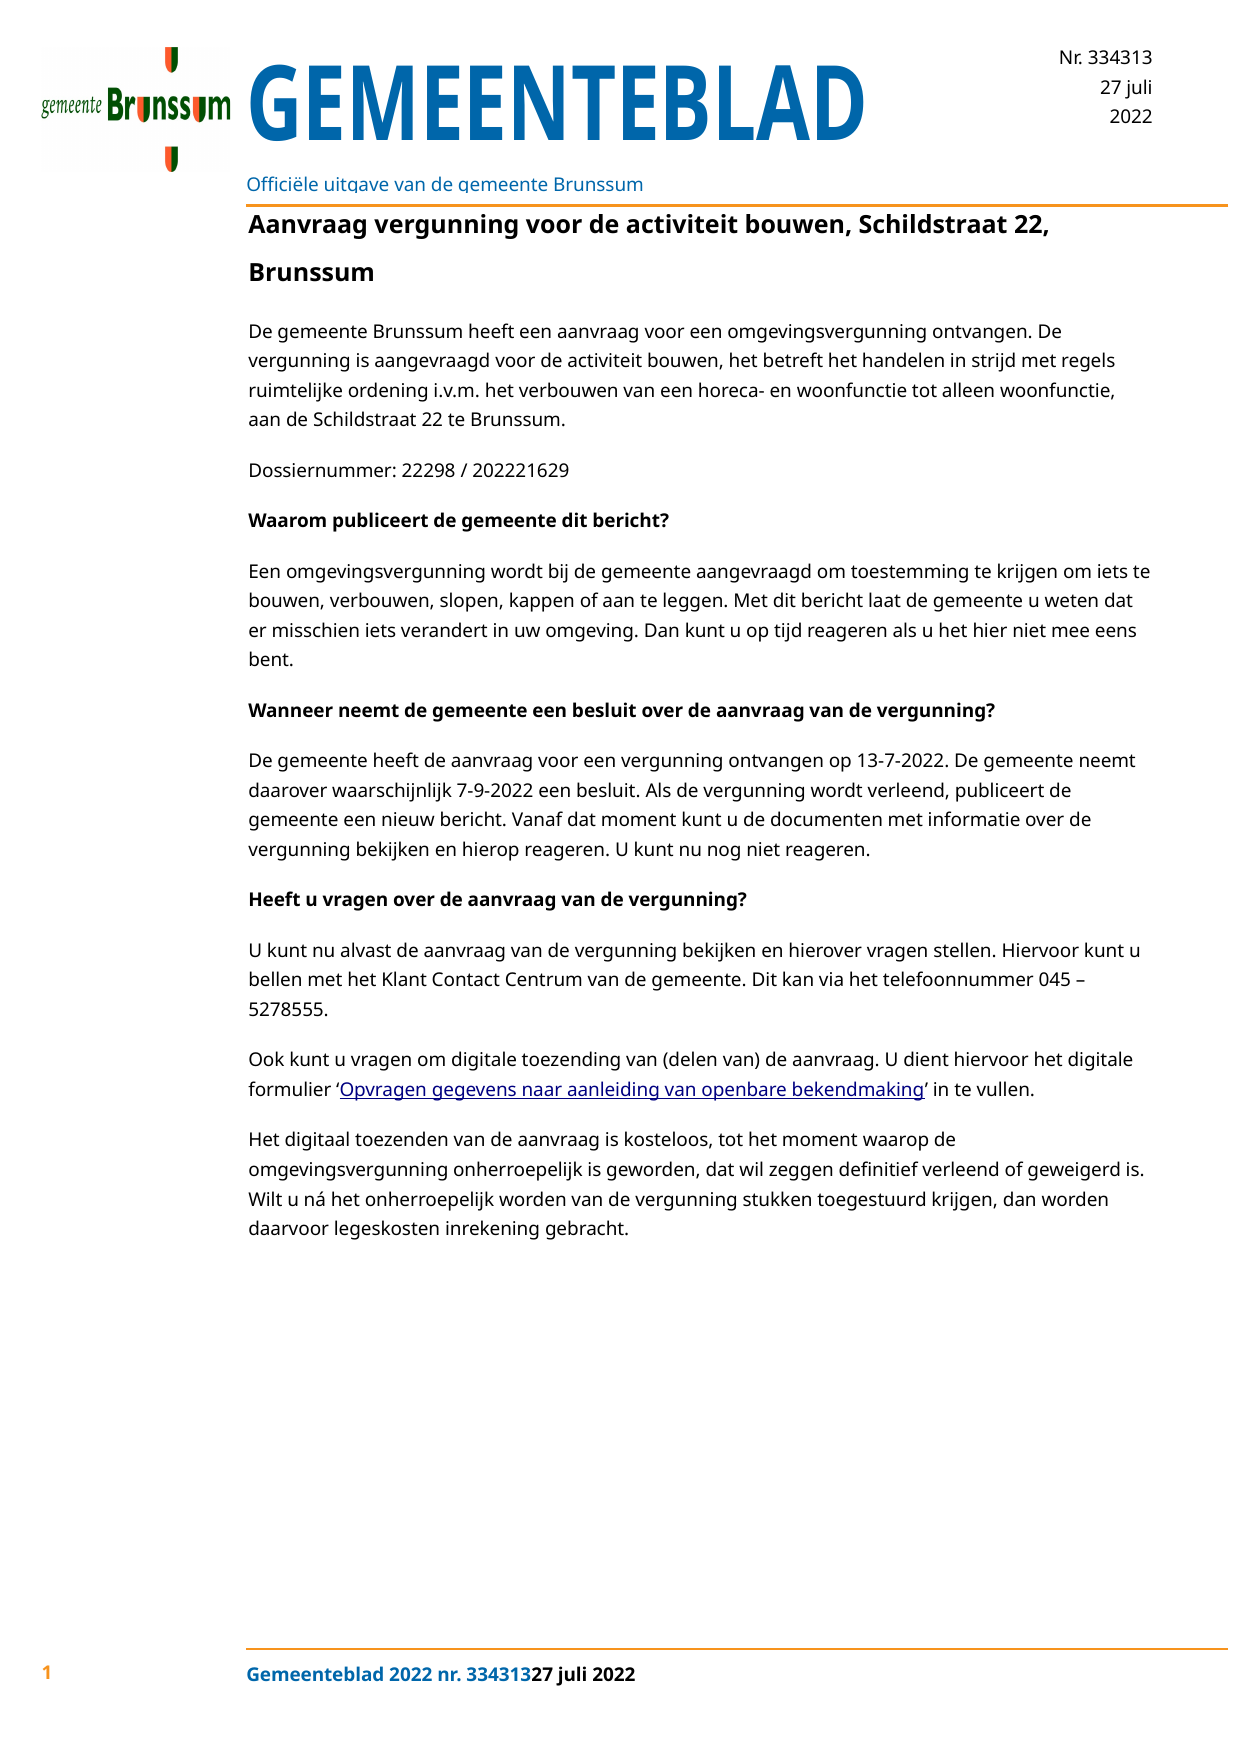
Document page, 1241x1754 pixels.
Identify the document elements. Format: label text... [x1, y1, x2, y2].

text Aanvraag vergunning voor de activiteit bouwen, Schildstraat 22, Brunssum [248, 207, 1152, 288]
text Waarom publiceert de gemeente dit bericht? [248, 507, 1152, 533]
text Dossiernummer: 22298 / 202221629 [248, 457, 1152, 483]
text Wanneer neemt de gemeente een besluit over de aanvraag van de vergunning? [248, 697, 1152, 723]
text Het digitaal toezenden van de aanvraag is kosteloos, tot het moment waarop de omgevingsvergunning onherroepelijk is geworden, dat wil zeggen definitief verleend of geweigerd is. Wilt u ná het onherroepelijk worden van de vergunning stukken toegestuurd krijgen, dan worden daarvoor legeskosten inrekening gebracht. [248, 1127, 1152, 1241]
text Een omgevingsvergunning wordt bij de gemeente aangevraagd om toestemming te krijgen om iets te bouwen, verbouwen, slopen, kappen of aan te leggen. Met dit bericht laat de gemeente u weten dat er misschien iets verandert in uw omgeving. Dan kunt u op tijd reageren als u het hier niet mee eens bent. [248, 558, 1152, 672]
text De gemeente Brunssum heeft een aanvraag voor een omgevingsvergunning ontvangen. De vergunning is aangevraagd voor de activiteit bouwen, het betreft het handelen in strijd met regels ruimtelijke ordening i.v.m. het verbouwen van een horeca- en woonfunctie tot alleen woonfunctie, aan de Schildstraat 22 te Brunssum. [248, 318, 1152, 432]
text Ook kunt u vragen om digitale toezending van (delen van) de aanvraag. U dient hiervoor het digitale formulier ‘Opvragen gegevens naar aanleiding van openbare bekendmaking’ in te vullen. [248, 1047, 1152, 1102]
text U kunt nu alvast de aanvraag van de vergunning bekijken en hierover vragen stellen. Hiervoor kunt u bellen met het Klant Contact Centrum van de gemeente. Dit kan via het telefoonnummer 045 – 5278555. [248, 937, 1152, 1022]
text Heeft u vragen over de aanvraag van de vergunning? [248, 887, 1152, 912]
text De gemeente heeft de aanvraag voor een vergunning ontvangen op 13-7-2022. De gemeente neemt daarover waarschijnlijk 7-9-2022 een besluit. Als de vergunning wordt verleend, publiceert de gemeente een nieuw bericht. Vanaf dat moment kunt u de documenten met informatie over de vergunning bekijken en hierop reageren. U kunt nu nog niet reageren. [248, 747, 1152, 862]
picture [41, 47, 231, 172]
